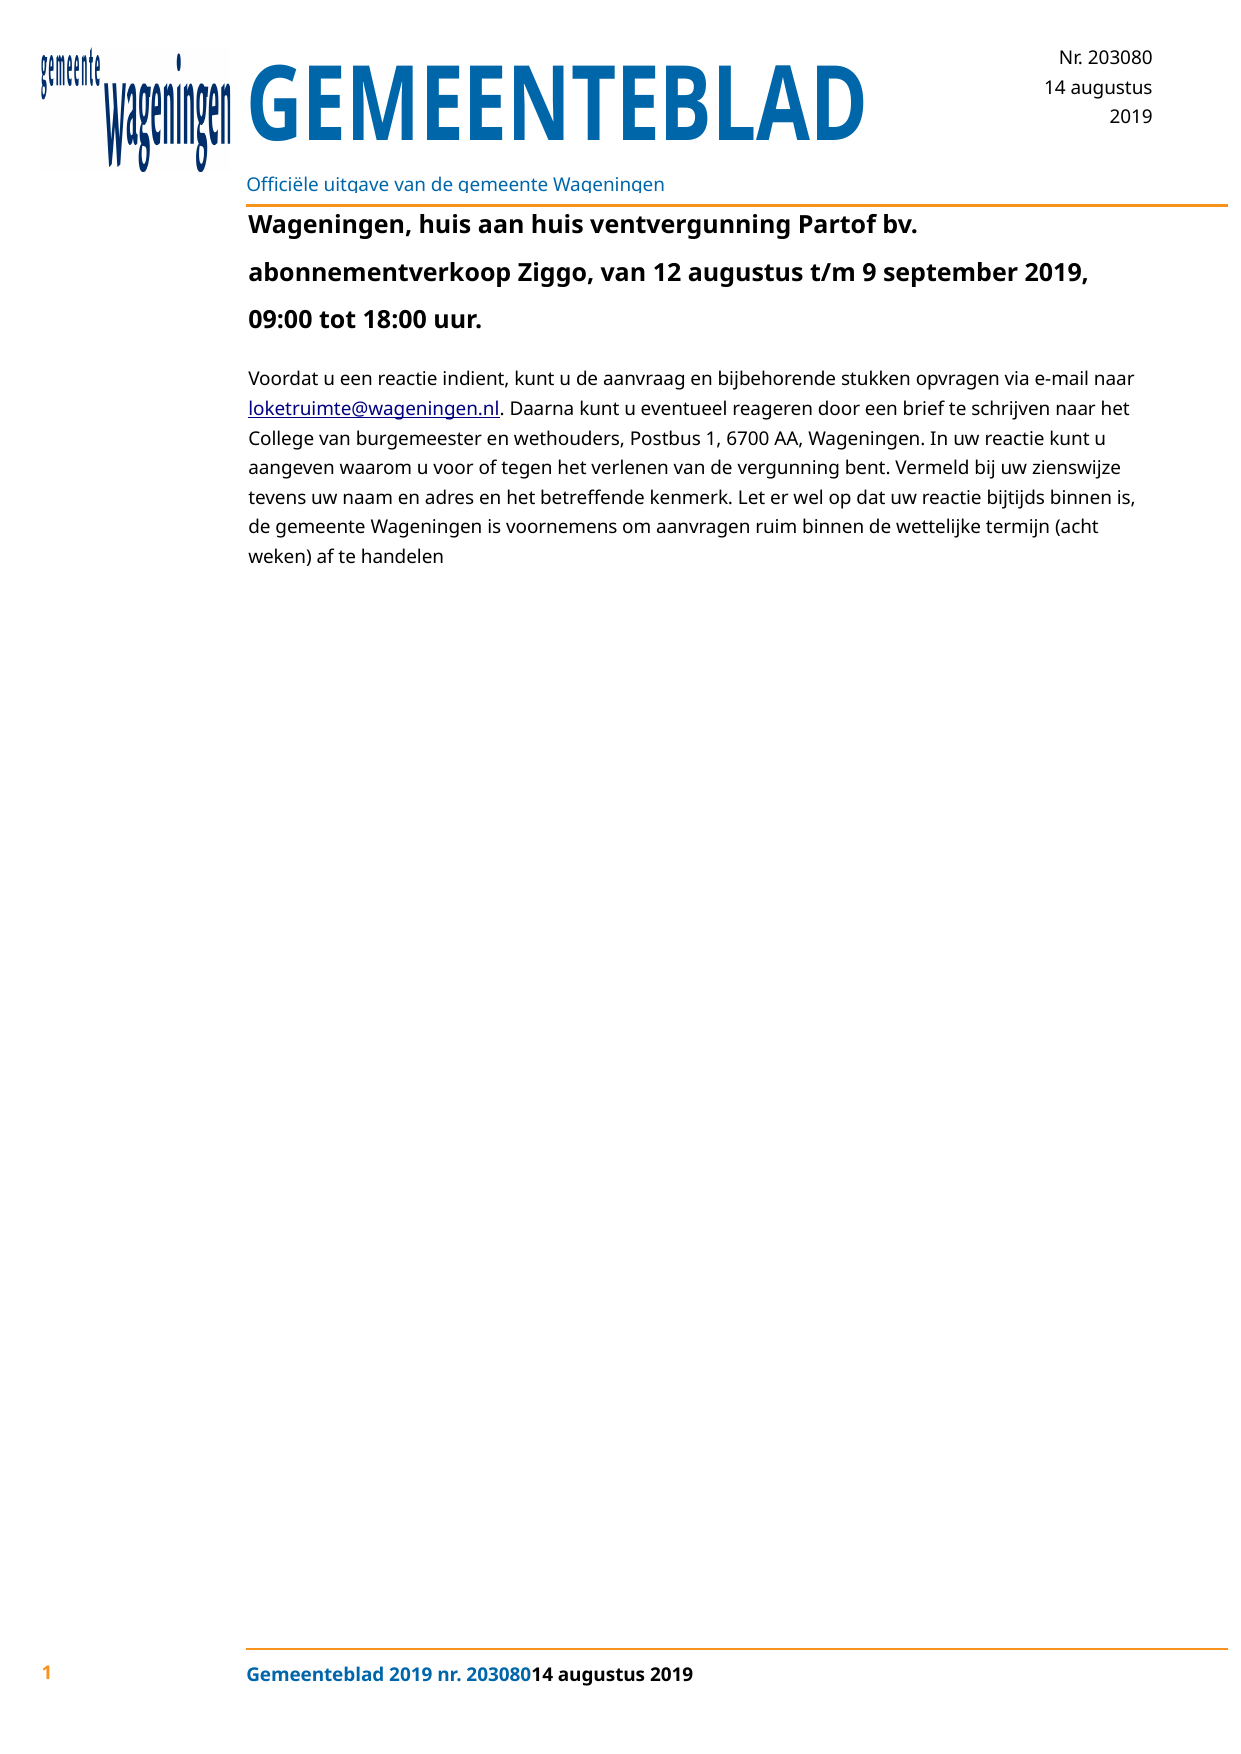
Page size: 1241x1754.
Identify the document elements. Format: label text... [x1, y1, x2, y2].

text Wageningen, huis aan huis ventvergunning Partof bv. abonnementverkoop Ziggo, van 12 augustus t/m 9 september 2019, 09:00 tot 18:00 uur. [248, 207, 1152, 336]
text Voordat u een reactie indient, kunt u de aanvraag en bijbehorende stukken opvragen via e-mail naar loketruimte@wageningen.nl. Daarna kunt u eventueel reageren door een brief te schrijven naar het College van burgemeester en wethouders, Postbus 1, 6700 AA, Wageningen. In uw reactie kunt u aangeven waarom u voor of tegen het verlenen van de vergunning bent. Vermeld bij uw zienswijze tevens uw naam en adres en het betreffende kenmerk. Let er wel op dat uw reactie bijtijds binnen is, de gemeente Wageningen is voornemens om aanvragen ruim binnen de wettelijke termijn (acht weken) af te handelen [248, 366, 1152, 569]
picture [41, 47, 231, 172]
